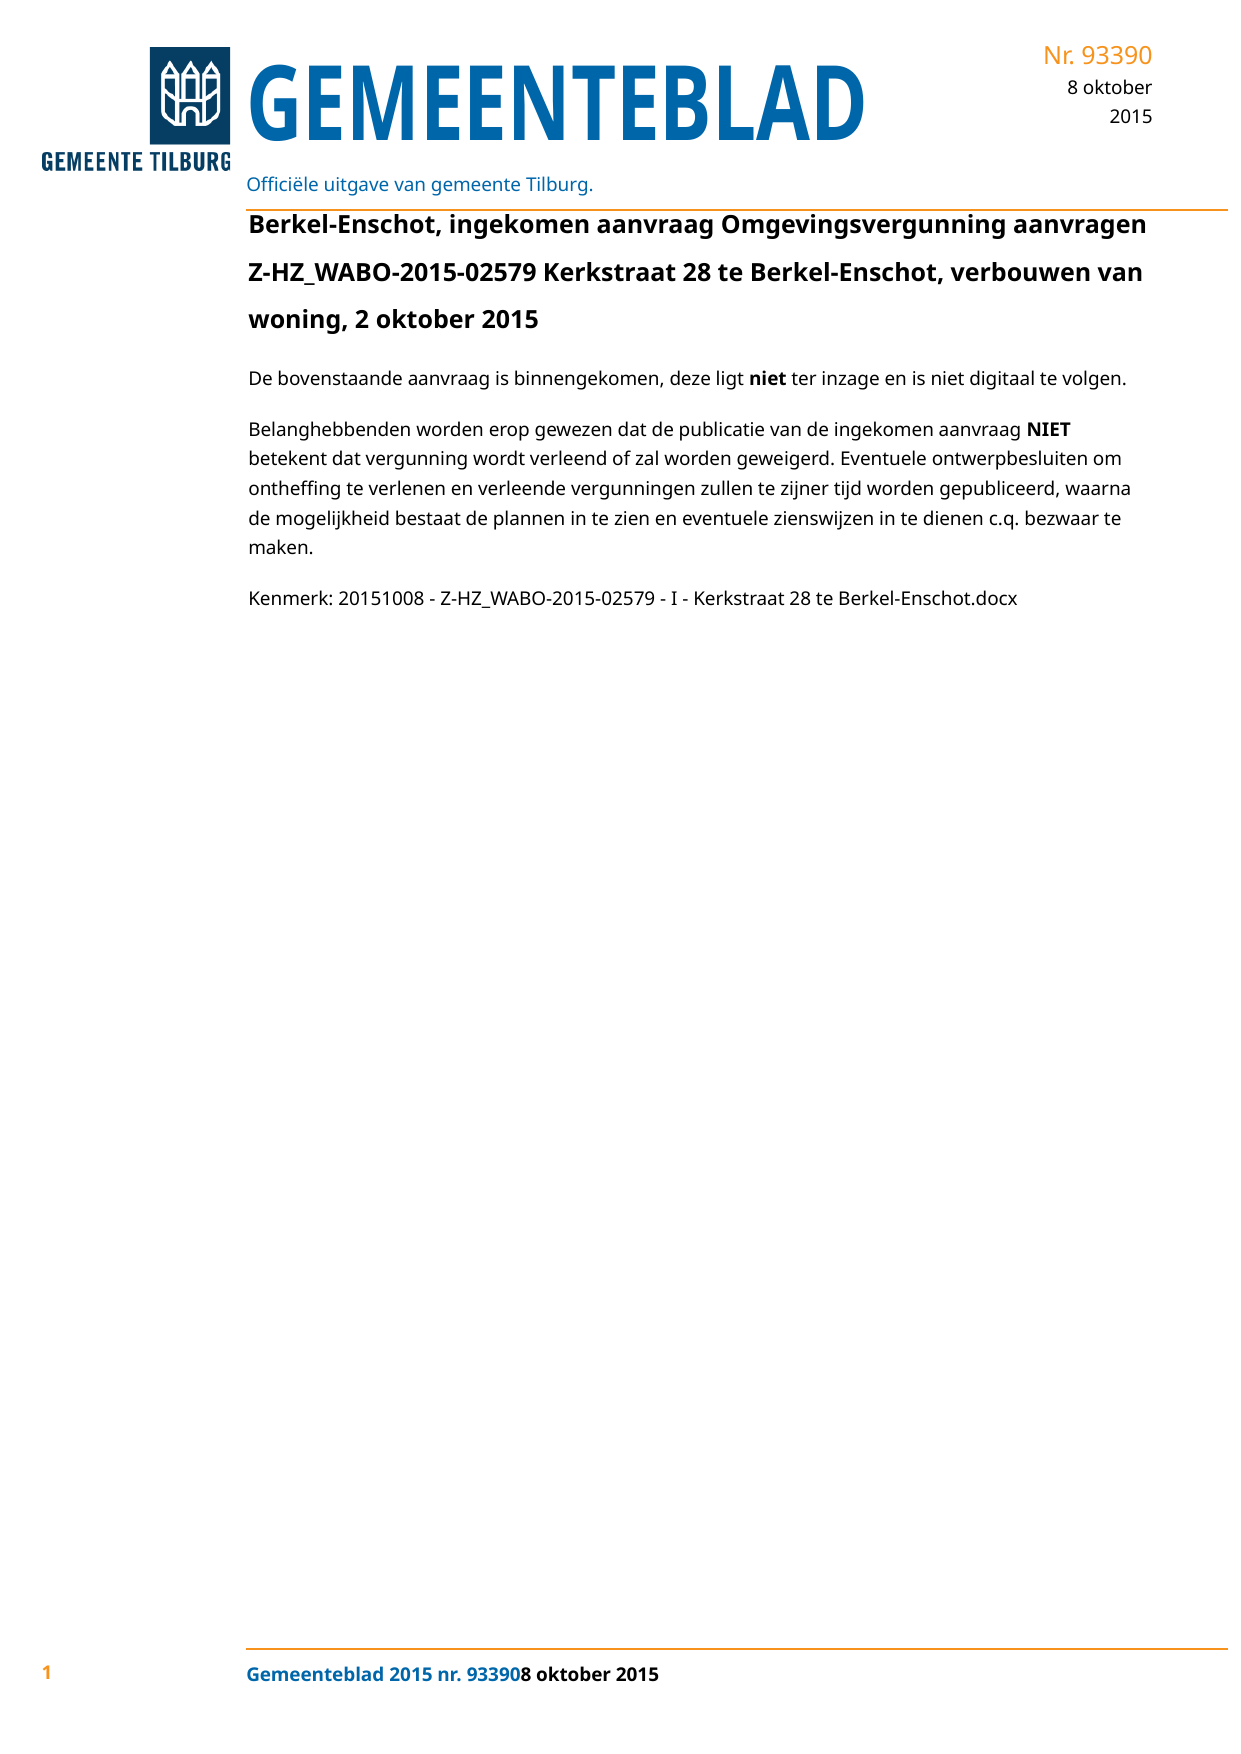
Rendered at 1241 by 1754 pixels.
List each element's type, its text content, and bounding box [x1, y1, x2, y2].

text De bovenstaande aanvraag is binnengekomen, deze ligt niet ter inzage en is niet digitaal te volgen. [248, 366, 1152, 391]
picture [41, 47, 231, 172]
text Berkel-Enschot, ingekomen aanvraag Omgevingsvergunning aanvragen Z-HZ_WABO-2015-02579 Kerkstraat 28 te Berkel-Enschot, verbouwen van woning, 2 oktober 2015 [248, 211, 1152, 336]
text Belanghebbenden worden erop gewezen dat de publicatie van de ingekomen aanvraag NIET betekent dat vergunning wordt verleend of zal worden geweigerd. Eventuele ontwerpbesluiten om ontheffing te verlenen en verleende vergunningen zullen te zijner tijd worden gepubliceerd, waarna de mogelijkheid bestaat de plannen in te zien en eventuele zienswijzen in te dienen c.q. bezwaar te maken. [248, 416, 1152, 560]
text Kenmerk: 20151008 - Z-HZ_WABO-2015-02579 - I - Kerkstraat 28 te Berkel-Enschot.docx [248, 585, 1152, 610]
